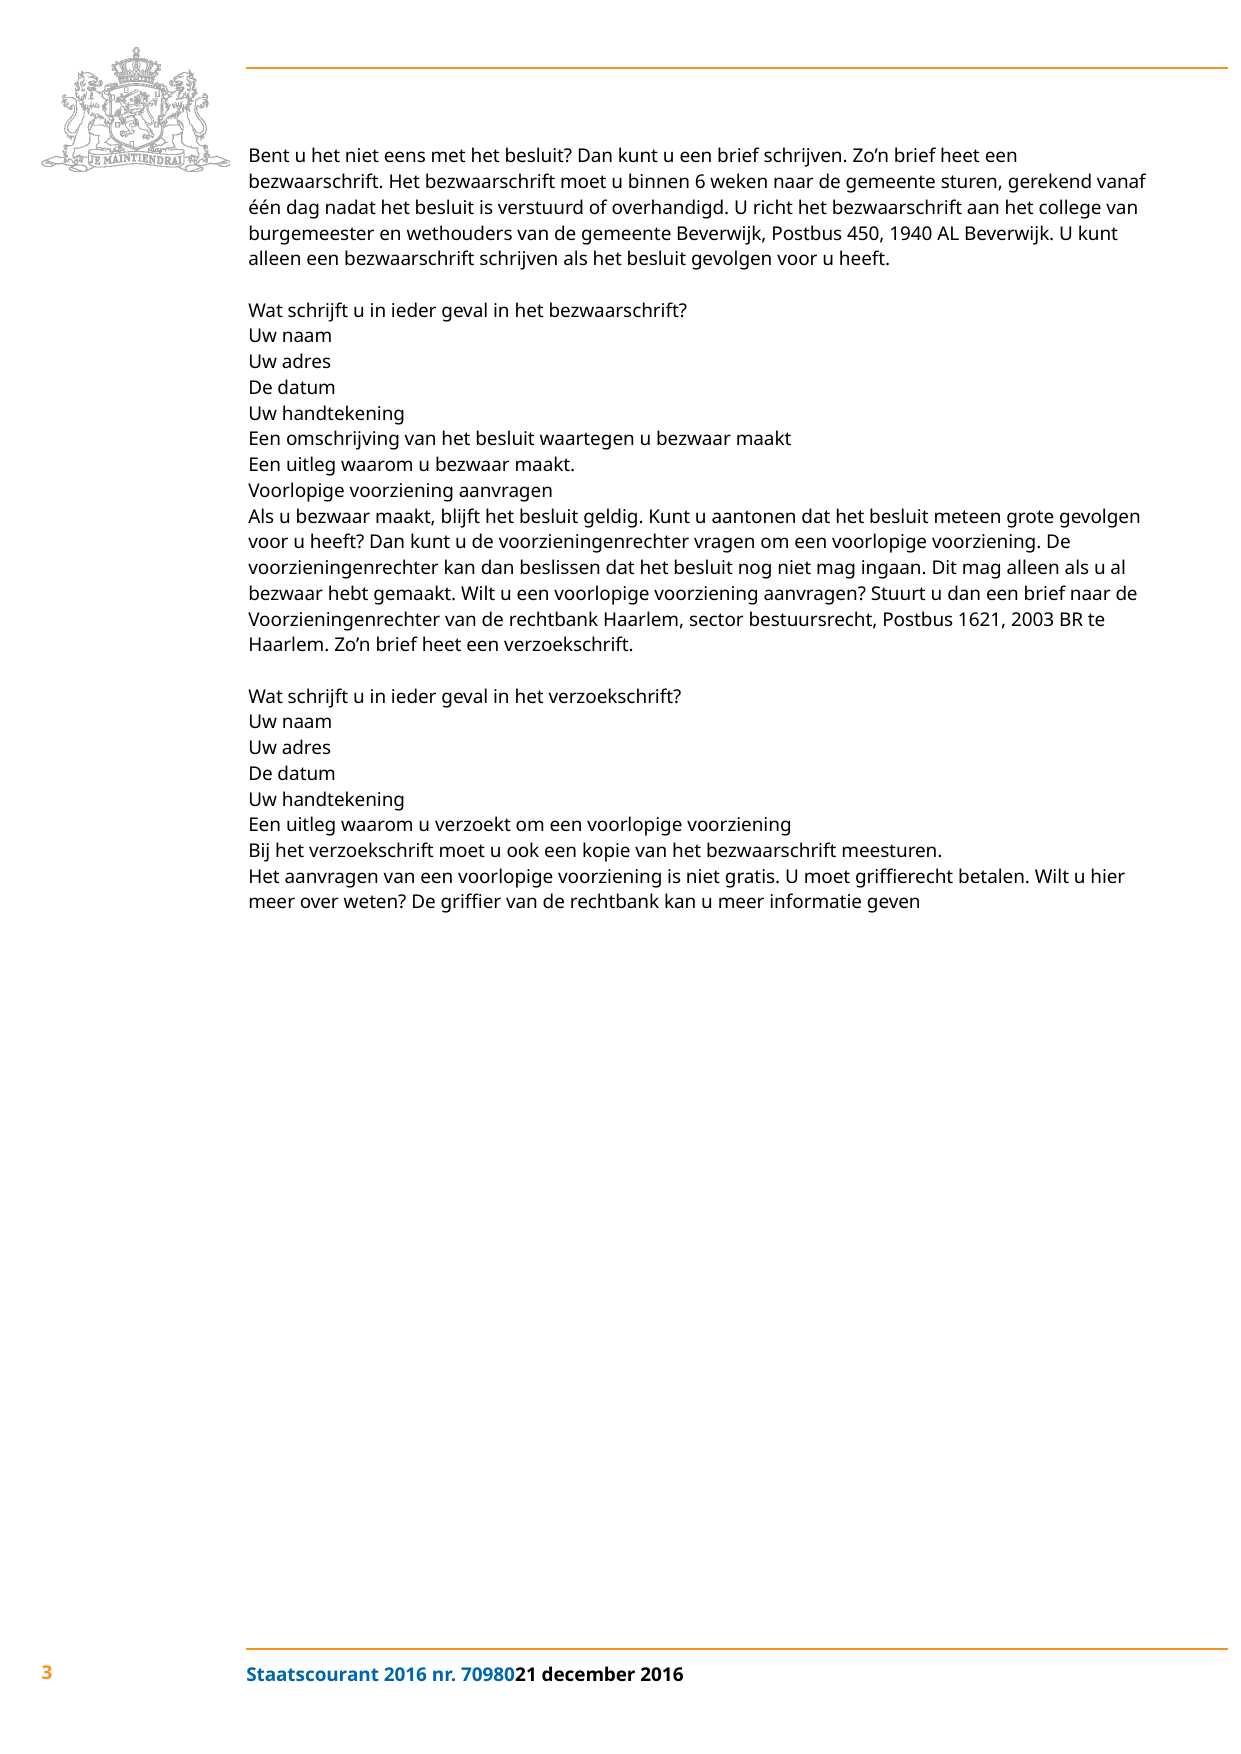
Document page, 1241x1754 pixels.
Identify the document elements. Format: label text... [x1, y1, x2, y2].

text Bij het verzoekschrift moet u ook een kopie van het bezwaarschrift meesturen. [248, 837, 1152, 863]
text De datum [248, 374, 1152, 400]
text Uw naam [248, 709, 1152, 734]
picture [41, 47, 231, 172]
text Uw handtekening [248, 786, 1152, 812]
text Uw adres [248, 734, 1152, 760]
text Een omschrijving van het besluit waartegen u bezwaar maakt [248, 426, 1152, 451]
text Uw naam [248, 323, 1152, 348]
text Als u bezwaar maakt, blijft het besluit geldig. Kunt u aantonen dat het besluit meteen grote gevolgen voor u heeft? Dan kunt u de voorzieningenrechter vragen om een voorlopige voorziening. De voorzieningenrechter kan dan beslissen dat het besluit nog niet mag ingaan. Dit mag alleen als u al bezwaar hebt gemaakt. Wilt u een voorlopige voorziening aanvragen? Stuurt u dan een brief naar de Voorzieningenrechter van de rechtbank Haarlem, sector bestuursrecht, Postbus 1621, 2003 BR te Haarlem. Zo’n brief heet een verzoekschrift. [248, 503, 1152, 657]
text Een uitleg waarom u verzoekt om een voorlopige voorziening [248, 812, 1152, 837]
text Uw handtekening [248, 400, 1152, 426]
text Voorlopige voorziening aanvragen [248, 477, 1152, 503]
text Wat schrijft u in ieder geval in het verzoekschrift? [248, 683, 1152, 709]
text De datum [248, 760, 1152, 786]
text Uw adres [248, 348, 1152, 374]
text Het aanvragen van een voorlopige voorziening is niet gratis. U moet griffierecht betalen. Wilt u hier meer over weten? De griffier van de rechtbank kan u meer informatie geven [248, 863, 1152, 914]
text Bent u het niet eens met het besluit? Dan kunt u een brief schrijven. Zo’n brief heet een bezwaarschrift. Het bezwaarschrift moet u binnen 6 weken naar de gemeente sturen, gerekend vanaf één dag nadat het besluit is verstuurd of overhandigd. U richt het bezwaarschrift aan het college van burgemeester en wethouders van de gemeente Beverwijk, Postbus 450, 1940 AL Beverwijk. U kunt alleen een bezwaarschrift schrijven als het besluit gevolgen voor u heeft. [248, 143, 1152, 271]
text Wat schrijft u in ieder geval in het bezwaarschrift? [248, 297, 1152, 323]
text Een uitleg waarom u bezwaar maakt. [248, 451, 1152, 477]
